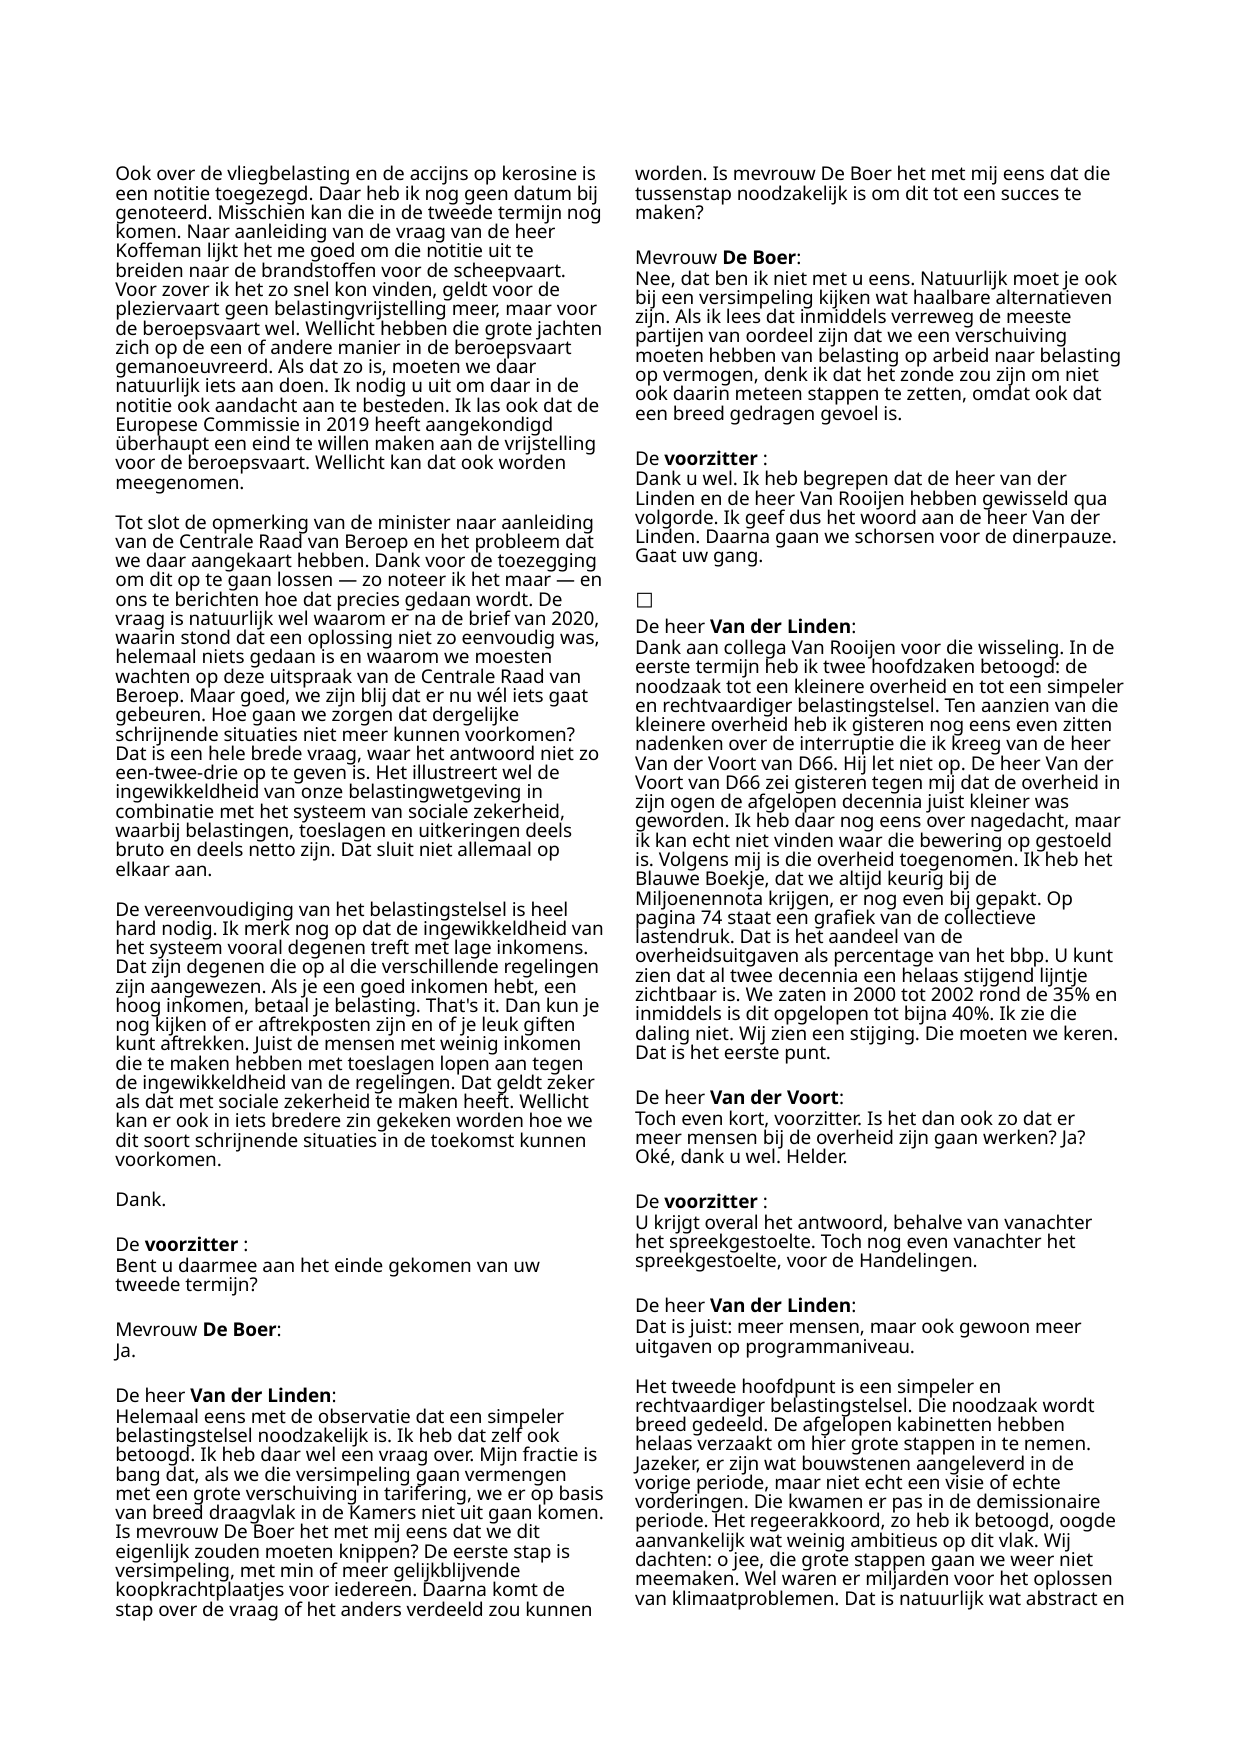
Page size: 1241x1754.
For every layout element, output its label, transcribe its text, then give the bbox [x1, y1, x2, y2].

text Mevrouw De Boer: [635, 244, 1125, 270]
text Het tweede hoofdpunt is een simpeler en rechtvaardiger belastingstelsel. Die noodzaak wordt breed gedeeld. De afgelopen kabinetten hebben helaas verzaakt om hier grote stappen in te nemen. Jazeker, er zijn wat bouwstenen aangeleverd in de vorige periode, maar niet echt een visie of echte vorderingen. Die kwamen er pas in de demissionaire periode. Het regeerakkoord, zo heb ik betoogd, oogde aanvankelijk wat weinig ambitieus op dit vlak. Wij dachten: o jee, die grote stappen gaan we weer niet meemaken. Wel waren er miljarden voor het oplossen van klimaatproblemen. Dat is natuurlijk wat abstract en [635, 1378, 1125, 1609]
text U krijgt overal het antwoord, behalve van vanachter het spreekgestoelte. Toch nog even vanachter het spreekgestoelte, voor de Handelingen. [635, 1214, 1125, 1272]
text Nee, dat ben ik niet met u eens. Natuurlijk moet je ook bij een versimpeling kijken wat haalbare alternatieven zijn. Als ik lees dat inmiddels verreweg de meeste partijen van oordeel zijn dat we een verschuiving moeten hebben van belasting op arbeid naar belasting op vermogen, denk ik dat het zonde zou zijn om niet ook daarin meteen stappen te zetten, omdat ook dat een breed gedragen gevoel is. [635, 270, 1125, 424]
text Toch even kort, voorzitter. Is het dan ook zo dat er meer mensen bij de overheid zijn gaan werken? Ja? Oké, dank u wel. Helder. [635, 1109, 1125, 1167]
text Dat is juist: meer mensen, maar ook gewoon meer uitgaven op programmaniveau. [635, 1318, 1125, 1357]
text De heer Van der Linden: [635, 1293, 1125, 1318]
text Dank u wel. Ik heb begrepen dat de heer van der Linden en de heer Van Rooijen hebben gewisseld qua volgorde. Ik geef dus het woord aan de heer Van der Linden. Daarna gaan we schorsen voor de dinerpauze. Gaat uw gang. [635, 470, 1125, 567]
text De voorzitter : [635, 445, 1125, 470]
text De voorzitter : [635, 1188, 1125, 1214]
text De vereenvoudiging van het belastingstelsel is heel hard nodig. Ik merk nog op dat de ingewikkeldheid van het systeem vooral degenen treft met lage inkomens. Dat zijn degenen die op al die verschillende regelingen zijn aangewezen. Als je een goed inkomen hebt, een hoog inkomen, betaal je belasting. That's it. Dan kun je nog kijken of er aftrekposten zijn en of je leuk giften kunt aftrekken. Juist de mensen met weinig inkomen die te maken hebben met toeslagen lopen aan tegen de ingewikkeldheid van de regelingen. Dat geldt zeker als dat met sociale zekerheid te maken heeft. Wellicht kan er ook in iets bredere zin gekeken worden hoe we dit soort schrijnende situaties in de toekomst kunnen voorkomen. [115, 901, 605, 1170]
text Tot slot de opmerking van de minister naar aanleiding van de Centrale Raad van Beroep en het probleem dat we daar aangekaart hebben. Dank voor de toezegging om dit op te gaan lossen — zo noteer ik het maar — en ons te berichten hoe dat precies gedaan wordt. De vraag is natuurlijk wel waarom er na de brief van 2020, waarin stond dat een oplossing niet zo eenvoudig was, helemaal niets gedaan is en waarom we moesten wachten op deze uitspraak van de Centrale Raad van Beroep. Maar goed, we zijn blij dat er nu wél iets gaat gebeuren. Hoe gaan we zorgen dat dergelijke schrijnende situaties niet meer kunnen voorkomen? Dat is een hele brede vraag, waar het antwoord niet zo een-twee-drie op te geven is. Het illustreert wel de ingewikkeldheid van onze belastingwetgeving in combinatie met het systeem van sociale zekerheid, waarbij belastingen, toeslagen en uitkeringen deels bruto en deels netto zijn. Dat sluit niet allemaal op elkaar aan. [115, 514, 605, 880]
text De heer Van der Linden: [115, 1382, 605, 1408]
text Ja. [115, 1342, 605, 1361]
text Dank. [115, 1191, 605, 1210]
text Helemaal eens met de observatie dat een simpeler belastingstelsel noodzakelijk is. Ik heb dat zelf ook betoogd. Ik heb daar wel een vraag over. Mijn fractie is bang dat, als we die versimpeling gaan vermengen met een grote verschuiving in tarifering, we er op basis van breed draagvlak in de Kamers niet uit gaan komen. Is mevrouw De Boer het met mij eens dat we dit eigenlijk zouden moeten knippen? De eerste stap is versimpeling, met min of meer gelijkblijvende koopkrachtplaatjes voor iedereen. Daarna komt de stap over de vraag of het anders verdeeld zou kunnen [115, 1408, 605, 1620]
text Dank aan collega Van Rooijen voor die wisseling. In de eerste termijn heb ik twee hoofdzaken betoogd: de noodzaak tot een kleinere overheid en tot een simpeler en rechtvaardiger belastingstelsel. Ten aanzien van die kleinere overheid heb ik gisteren nog eens even zitten nadenken over de interruptie die ik kreeg van de heer Van der Voort van D66. Hij let niet op. De heer Van der Voort van D66 zei gisteren tegen mij dat de overheid in zijn ogen de afgelopen decennia juist kleiner was geworden. Ik heb daar nog eens over nagedacht, maar ik kan echt niet vinden waar die bewering op gestoeld is. Volgens mij is die overheid toegenomen. Ik heb het Blauwe Boekje, dat we altijd keurig bij de Miljoenennota krijgen, er nog even bij gepakt. Op pagina 74 staat een grafiek van de collectieve lastendruk. Dat is het aandeel van de overheidsuitgaven als percentage van het bbp. U kunt zien dat al twee decennia een helaas stijgend lijntje zichtbaar is. We zaten in 2000 tot 2002 rond de 35% en inmiddels is dit opgelopen tot bijna 40%. Ik zie die daling niet. Wij zien een stijging. Die moeten we keren. Dat is het eerste punt. [635, 639, 1125, 1063]
text Bent u daarmee aan het einde gekomen van uw tweede termijn? [115, 1257, 605, 1295]
text worden. Is mevrouw De Boer het met mij eens dat die tussenstap noodzakelijk is om dit tot een succes te maken? [635, 165, 1125, 223]
text Ook over de vliegbelasting en de accijns op kerosine is een notitie toegezegd. Daar heb ik nog geen datum bij genoteerd. Misschien kan die in de tweede termijn nog komen. Naar aanleiding van de vraag van de heer Koffeman lijkt het me goed om die notitie uit te breiden naar de brandstoffen voor de scheepvaart. Voor zover ik het zo snel kon vinden, geldt voor de pleziervaart geen belastingvrijstelling meer, maar voor de beroepsvaart wel. Wellicht hebben die grote jachten zich op de een of andere manier in de beroepsvaart gemanoeuvreerd. Als dat zo is, moeten we daar natuurlijk iets aan doen. Ik nodig u uit om daar in de notitie ook aandacht aan te besteden. Ik las ook dat de Europese Commissie in 2019 heeft aangekondigd überhaupt een eind te willen maken aan de vrijstelling voor de beroepsvaart. Wellicht kan dat ook worden meegenomen. [115, 165, 605, 493]
text De voorzitter : [115, 1231, 605, 1257]
text ⬜ [635, 588, 1125, 613]
text De heer Van der Linden: [635, 613, 1125, 639]
text De heer Van der Voort: [635, 1084, 1125, 1109]
text Mevrouw De Boer: [115, 1316, 605, 1342]
